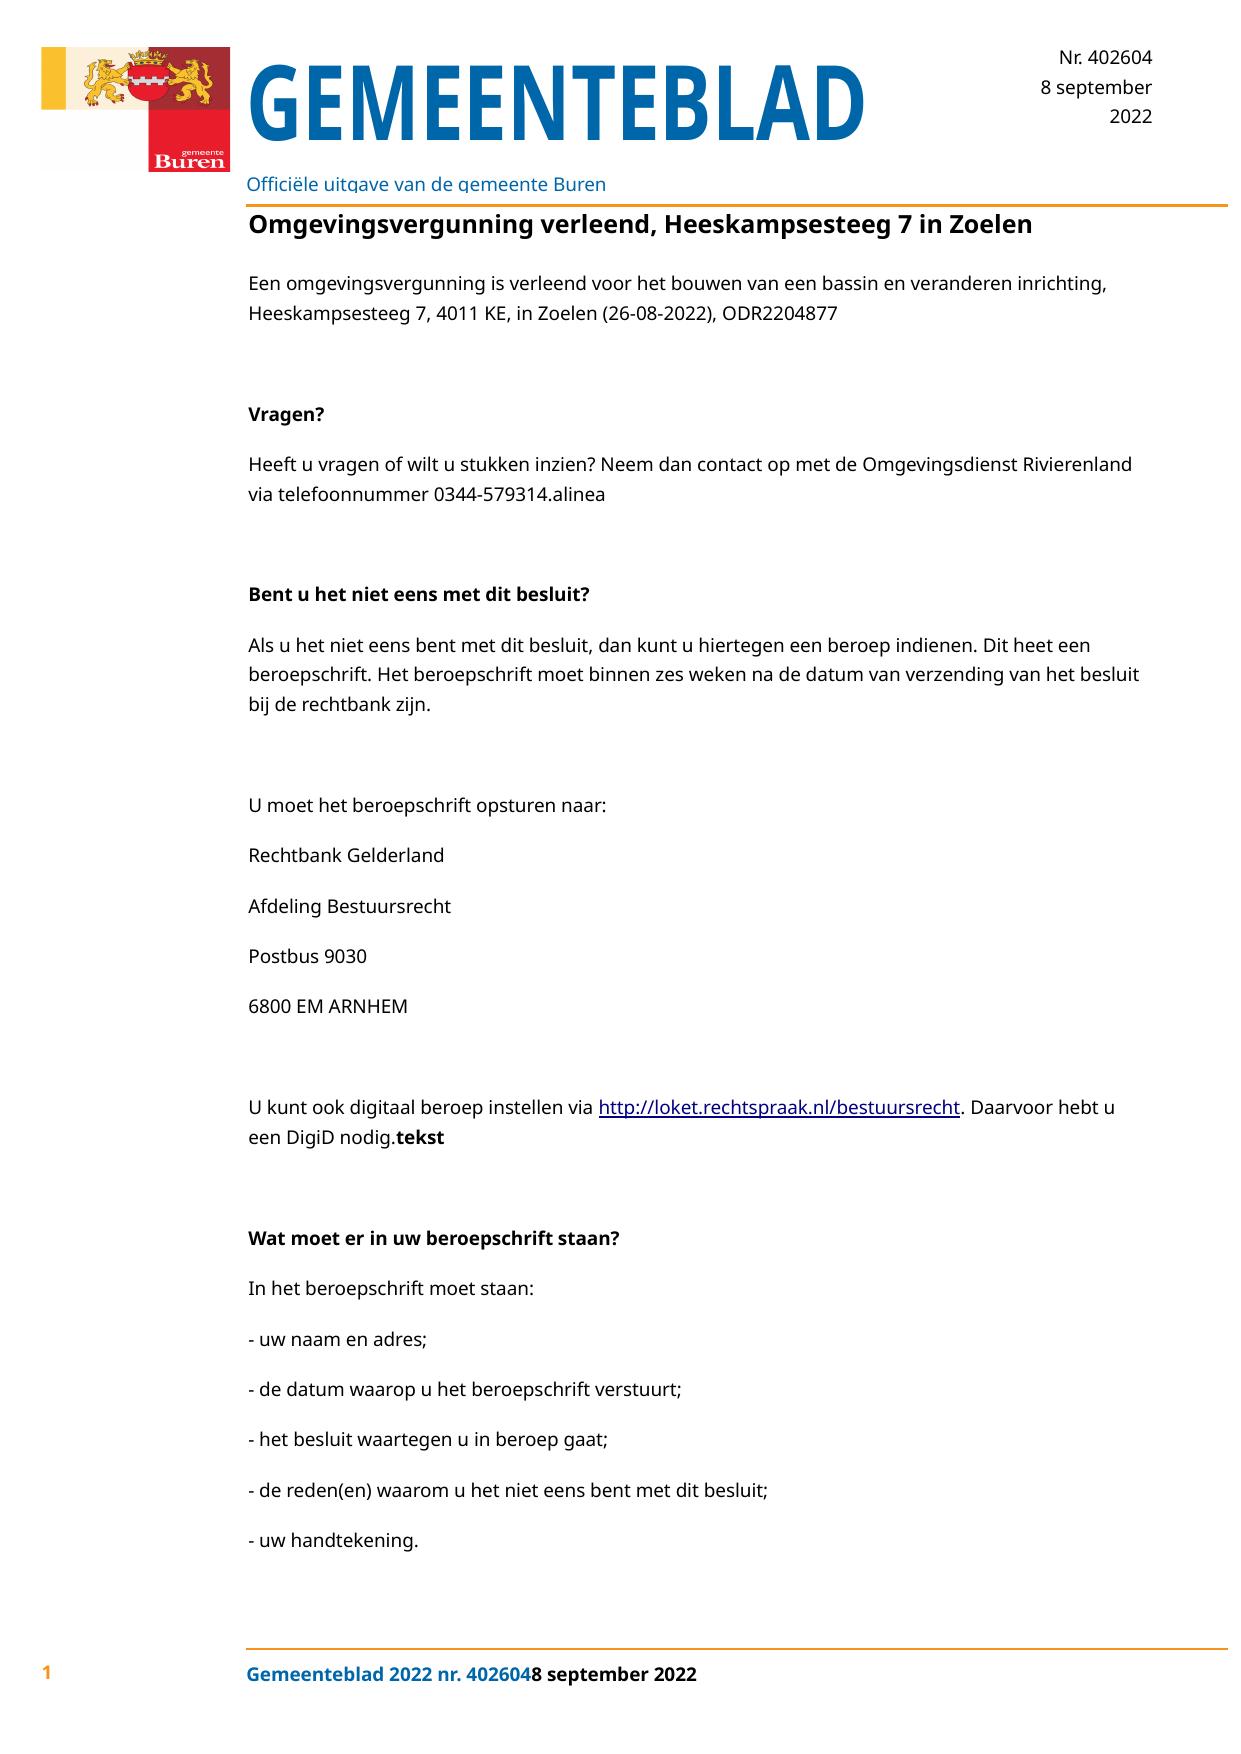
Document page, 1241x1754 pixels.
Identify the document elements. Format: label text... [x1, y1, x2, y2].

text Wat moet er in uw beroepschrift staan? [248, 1225, 1152, 1251]
text - uw handtekening. [248, 1527, 1152, 1553]
text - uw naam en adres; [248, 1326, 1152, 1351]
text - de datum waarop u het beroepschrift verstuurt; [248, 1376, 1152, 1402]
text Afdeling Bestuursrecht [248, 893, 1152, 918]
text Rechtbank Gelderland [248, 842, 1152, 868]
text In het beroepschrift moet staan: [248, 1275, 1152, 1301]
text Postbus 9030 [248, 943, 1152, 969]
text Omgevingsvergunning verleend, Heeskampsesteeg 7 in Zoelen [248, 207, 1152, 241]
text U kunt ook digitaal beroep instellen via http://loket.rechtspraak.nl/bestuursrecht. Daarvoor hebt u een DigiD nodig.tekst [248, 1094, 1152, 1150]
text - de reden(en) waarom u het niet eens bent met dit besluit; [248, 1477, 1152, 1503]
text Bent u het niet eens met dit besluit? [248, 582, 1152, 607]
text U moet het beroepschrift opsturen naar: [248, 792, 1152, 818]
text Een omgevingsvergunning is verleend voor het bouwen van een bassin en veranderen inrichting, Heeskampsesteeg 7, 4011 KE, in Zoelen (26-08-2022), ODR2204877 [248, 270, 1152, 326]
text Als u het niet eens bent met dit besluit, dan kunt u hiertegen een beroep indienen. Dit heet een beroepschrift. Het beroepschrift moet binnen zes weken na de datum van verzending van het besluit bij de rechtbank zijn. [248, 632, 1152, 717]
picture [41, 47, 231, 172]
text 6800 EM ARNHEM [248, 994, 1152, 1019]
text Heeft u vragen of wilt u stukken inzien? Neem dan contact op met de Omgevingsdienst Rivierenland via telefoonnummer 0344-579314.alinea [248, 451, 1152, 506]
text Vragen? [248, 401, 1152, 426]
text - het besluit waartegen u in beroep gaat; [248, 1427, 1152, 1452]
